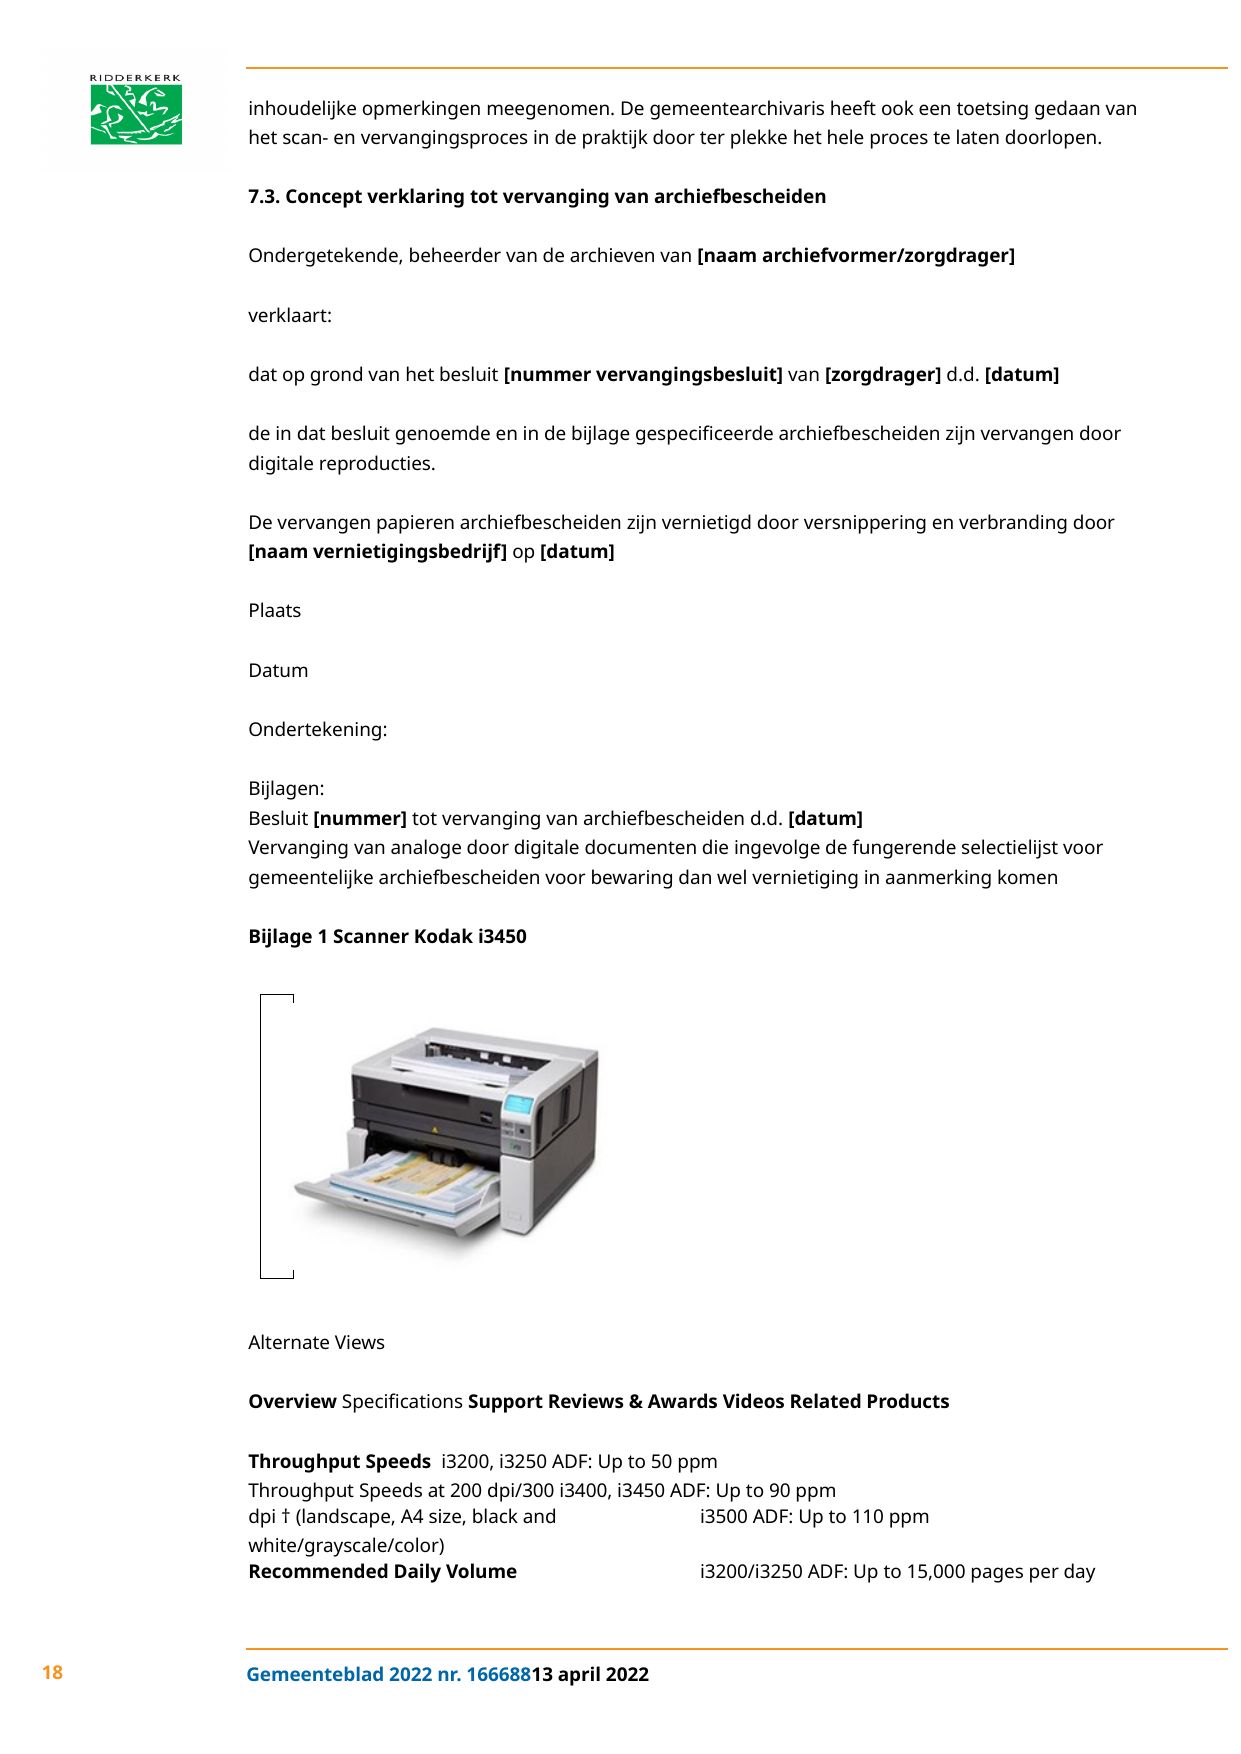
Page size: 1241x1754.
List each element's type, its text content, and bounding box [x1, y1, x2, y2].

text De vervangen papieren archiefbescheiden zijn vernietigd door versnippering en verbranding door [naam vernietigingsbedrijf] op [datum] [248, 509, 1152, 564]
text 7.3. Concept verklaring tot vervanging van archiefbescheiden [248, 183, 1152, 209]
picture [41, 47, 231, 172]
table_cell i3200/i3250 ADF: Up to 15,000 pages per day [700, 1559, 1152, 1584]
text Bijlage 1 Scanner Kodak i3450 [248, 923, 1152, 949]
text dat op grond van het besluit [nummer vervangingsbesluit] van [zorgdrager] d.d. [datum] [248, 361, 1152, 387]
text Ondergetekende, beheerder van de archieven van [naam archiefvormer/zorgdrager] [248, 243, 1152, 268]
table_cell Recommended Daily Volume [248, 1559, 700, 1584]
text verklaart: [248, 302, 1152, 328]
text de in dat besluit genoemde en in de bijlage gespecificeerde archiefbescheiden zijn vervangen door digitale reproducties. [248, 420, 1152, 476]
text Besluit [nummer] tot vervanging van archiefbescheiden d.d. [datum] [248, 805, 1152, 831]
text Bijlagen: [248, 775, 1152, 801]
table_header Throughput Speeds i3200, i3250 ADF: Up to 50 ppm Throughput Speeds at 200 dpi/300 i3400, i3450 ADF: Up to 90 ppm [248, 1448, 1152, 1503]
text Ondertekening: [248, 716, 1152, 742]
text Plaats [248, 598, 1152, 623]
text Datum [248, 657, 1152, 683]
text inhoudelijke opmerkingen meegenomen. De gemeentearchivaris heeft ook een toetsing gedaan van het scan- en vervangingsproces in de praktijk door ter plekke het hele proces te laten doorlopen. [248, 95, 1152, 150]
text Vervanging van analoge door digitale documenten die ingevolge de fungerende selectielijst voor gemeentelijke archiefbescheiden voor bewaring dan wel vernietiging in aanmerking komen [248, 834, 1152, 890]
table_cell dpi † (landscape, A4 size, black and white/grayscale/color) [248, 1503, 700, 1558]
picture [268, 1003, 624, 1270]
text Alternate Views [248, 1329, 1152, 1355]
table_cell i3500 ADF: Up to 110 ppm [700, 1503, 1152, 1558]
text Overview Specifications Support Reviews & Awards Videos Related Products [248, 1388, 1152, 1414]
